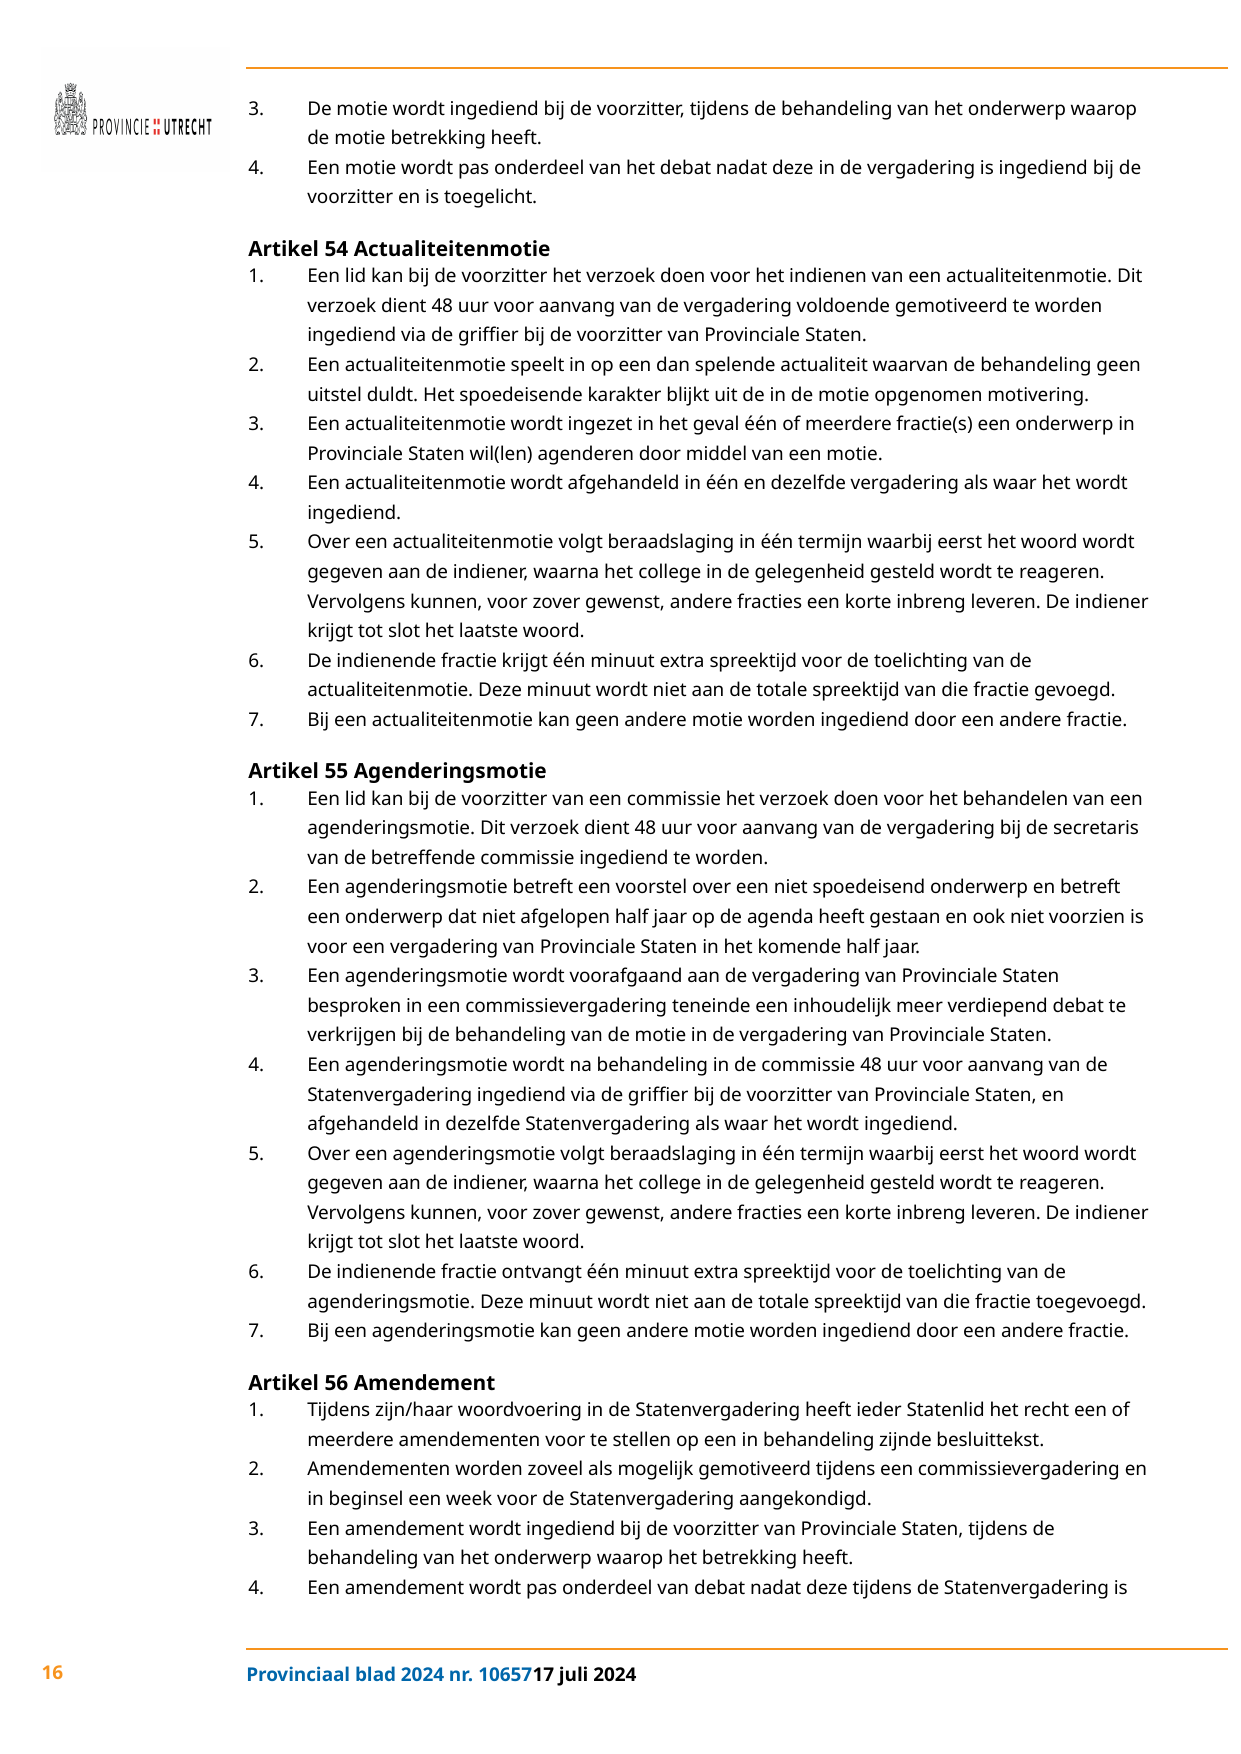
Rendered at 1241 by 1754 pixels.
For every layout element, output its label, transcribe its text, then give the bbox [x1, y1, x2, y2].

list Een actualiteitenmotie wordt afgehandeld in één en dezelfde vergadering als waar het wordt ingediend. [248, 469, 1152, 525]
list Een amendement wordt ingediend bij de voorzitter van Provinciale Staten, tijdens de behandeling van het onderwerp waarop het betrekking heeft. [248, 1515, 1152, 1570]
list Een motie wordt pas onderdeel van het debat nadat deze in de vergadering is ingediend bij de voorzitter en is toegelicht. [248, 154, 1152, 209]
list Een agenderingsmotie wordt na behandeling in de commissie 48 uur voor aanvang van de Statenvergadering ingediend via de griffier bij de voorzitter van Provinciale Staten, en afgehandeld in dezelfde Statenvergadering als waar het wordt ingediend. [248, 1051, 1152, 1136]
list Over een agenderingsmotie volgt beraadslaging in één termijn waarbij eerst het woord wordt gegeven aan de indiener, waarna het college in de gelegenheid gesteld wordt te reageren. Vervolgens kunnen, voor zover gewenst, andere fracties een korte inbreng leveren. De indiener krijgt tot slot het laatste woord. [248, 1140, 1152, 1254]
picture [41, 47, 231, 172]
list Een actualiteitenmotie wordt ingezet in het geval één of meerdere fractie(s) een onderwerp in Provinciale Staten wil(len) agenderen door middel van een motie. [248, 410, 1152, 466]
text Artikel 54 Actualiteitenmotie [248, 234, 1152, 262]
list Bij een agenderingsmotie kan geen andere motie worden ingediend door een andere fractie. [248, 1317, 1152, 1343]
list Een agenderingsmotie wordt voorafgaand aan de vergadering van Provinciale Staten besproken in een commissievergadering teneinde een inhoudelijk meer verdiepend debat te verkrijgen bij de behandeling van de motie in de vergadering van Provinciale Staten. [248, 962, 1152, 1047]
list Een lid kan bij de voorzitter het verzoek doen voor het indienen van een actualiteitenmotie. Dit verzoek dient 48 uur voor aanvang van de vergadering voldoende gemotiveerd te worden ingediend via de griffier bij de voorzitter van Provinciale Staten. [248, 262, 1152, 347]
list De indienende fractie ontvangt één minuut extra spreektijd voor de toelichting van de agenderingsmotie. Deze minuut wordt niet aan de totale spreektijd van die fractie toegevoegd. [248, 1258, 1152, 1314]
list Een lid kan bij de voorzitter van een commissie het verzoek doen voor het behandelen van een agenderingsmotie. Dit verzoek dient 48 uur voor aanvang van de vergadering bij de secretaris van de betreffende commissie ingediend te worden. [248, 785, 1152, 870]
text Artikel 55 Agenderingsmotie [248, 757, 1152, 785]
list De motie wordt ingediend bij de voorzitter, tijdens de behandeling van het onderwerp waarop de motie betrekking heeft. [248, 95, 1152, 150]
list De indienende fractie krijgt één minuut extra spreektijd voor de toelichting van de actualiteitenmotie. Deze minuut wordt niet aan de totale spreektijd van die fractie gevoegd. [248, 647, 1152, 702]
list Een actualiteitenmotie speelt in op een dan spelende actualiteit waarvan de behandeling geen uitstel duldt. Het spoedeisende karakter blijkt uit de in de motie opgenomen motivering. [248, 351, 1152, 406]
list Tijdens zijn/haar woordvoering in de Statenvergadering heeft ieder Statenlid het recht een of meerdere amendementen voor te stellen op een in behandeling zijnde besluittekst. [248, 1396, 1152, 1452]
list Amendementen worden zoveel als mogelijk gemotiveerd tijdens een commissievergadering en in beginsel een week voor de Statenvergadering aangekondigd. [248, 1456, 1152, 1511]
list Bij een actualiteitenmotie kan geen andere motie worden ingediend door een andere fractie. [248, 706, 1152, 732]
list Een amendement wordt pas onderdeel van debat nadat deze tijdens de Statenvergadering is [248, 1574, 1152, 1599]
list Over een actualiteitenmotie volgt beraadslaging in één termijn waarbij eerst het woord wordt gegeven aan de indiener, waarna het college in de gelegenheid gesteld wordt te reageren. Vervolgens kunnen, voor zover gewenst, andere fracties een korte inbreng leveren. De indiener krijgt tot slot het laatste woord. [248, 529, 1152, 643]
text Artikel 56 Amendement [248, 1368, 1152, 1396]
list Een agenderingsmotie betreft een voorstel over een niet spoedeisend onderwerp en betreft een onderwerp dat niet afgelopen half jaar op de agenda heeft gestaan en ook niet voorzien is voor een vergadering van Provinciale Staten in het komende half jaar. [248, 874, 1152, 959]
